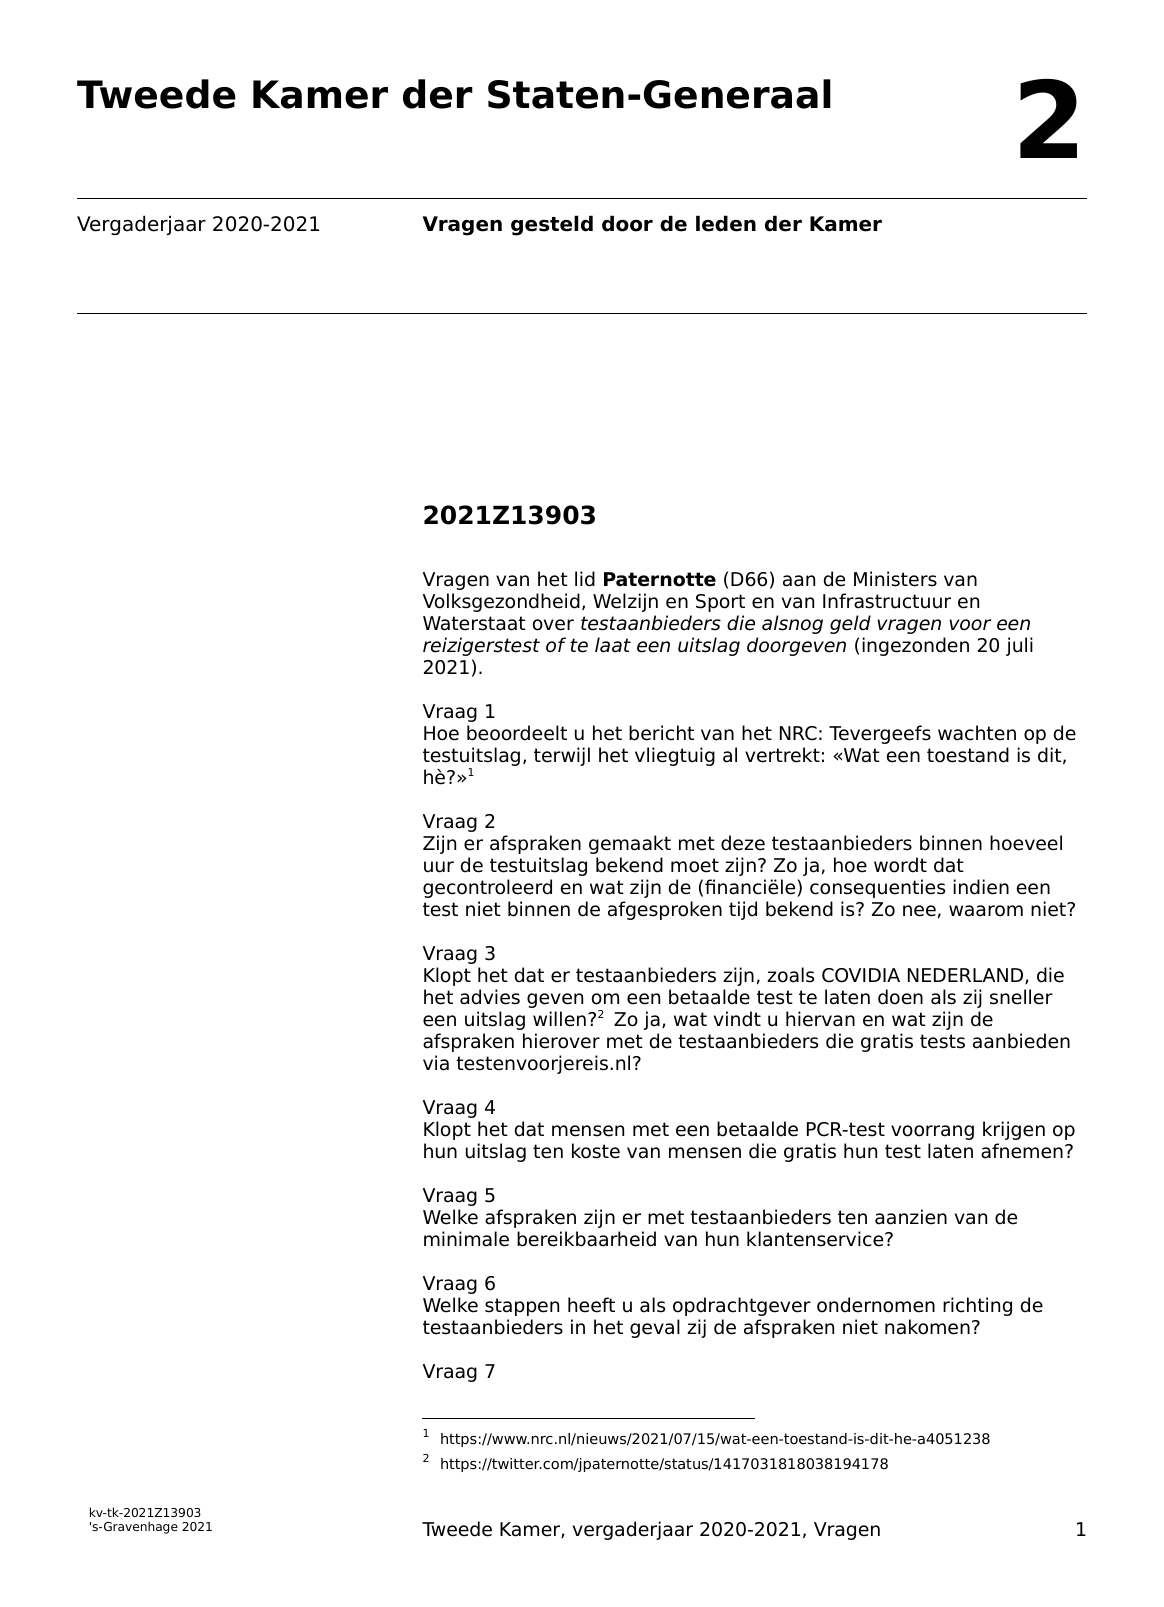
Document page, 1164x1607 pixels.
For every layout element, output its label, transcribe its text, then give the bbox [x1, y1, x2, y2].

table_cell Vergaderjaar 2020-2021 [77, 199, 422, 313]
text kv-tk-2021Z13903 [88, 1506, 323, 1520]
text Vraag 7 [422, 1361, 1087, 1383]
text Klopt het dat er testaanbieders zijn, zoals COVIDIA NEDERLAND, die het advies geven om een betaalde test te laten doen als zij sneller een uitslag willen? Zo ja, wat vindt u hiervan en wat zijn de afspraken hierover met de testaanbieders die gratis tests aanbieden via testenvoorjereis.nl? [422, 965, 1087, 1075]
text 2021Z13903 [422, 501, 1087, 531]
text Zijn er afspraken gemaakt met deze testaanbieders binnen hoeveel uur de testuitslag bekend moet zijn? Zo ja, hoe wordt dat gecontroleerd en wat zijn de (financiële) consequenties indien een test niet binnen de afgesproken tijd bekend is? Zo nee, waarom niet? [422, 833, 1087, 921]
table_header 2 [886, 59, 1087, 198]
text 's-Gravenhage 2021 [88, 1520, 323, 1534]
text https://www.nrc.nl/nieuws/2021/07/15/wat-een-toestand-is-dit-he-a4051238 [422, 1427, 1087, 1449]
text Vraag 3 [422, 943, 1087, 965]
text Vraag 6 [422, 1273, 1087, 1295]
text https://twitter.com/jpaternotte/status/1417031818038194178 [422, 1452, 1087, 1474]
text Hoe beoordeelt u het bericht van het NRC: Tevergeefs wachten op de testuitslag, terwijl het vliegtuig al vertrekt: «Wat een toestand is dit, hè?» [422, 723, 1087, 789]
text Vraag 1 [422, 701, 1087, 723]
table_cell Vragen gesteld door de leden der Kamer [422, 199, 1087, 313]
text Vraag 2 [422, 811, 1087, 833]
table_header Tweede Kamer der Staten-Generaal [77, 59, 886, 198]
text Klopt het dat mensen met een betaalde PCR-test voorrang krijgen op hun uitslag ten koste van mensen die gratis hun test laten afnemen? [422, 1119, 1087, 1163]
text Vraag 5 [422, 1185, 1087, 1207]
text Vraag 4 [422, 1097, 1087, 1119]
text Welke stappen heeft u als opdrachtgever ondernomen richting de testaanbieders in het geval zij de afspraken niet nakomen? [422, 1295, 1087, 1339]
text Vragen van het lid Paternotte (D66) aan de Ministers van Volksgezondheid, Welzijn en Sport en van Infrastructuur en Waterstaat over testaanbieders die alsnog geld vragen voor een reizigerstest of te laat een uitslag doorgeven (ingezonden 20 juli 2021). [422, 569, 1087, 679]
text Welke afspraken zijn er met testaanbieders ten aanzien van de minimale bereikbaarheid van hun klantenservice? [422, 1207, 1087, 1251]
